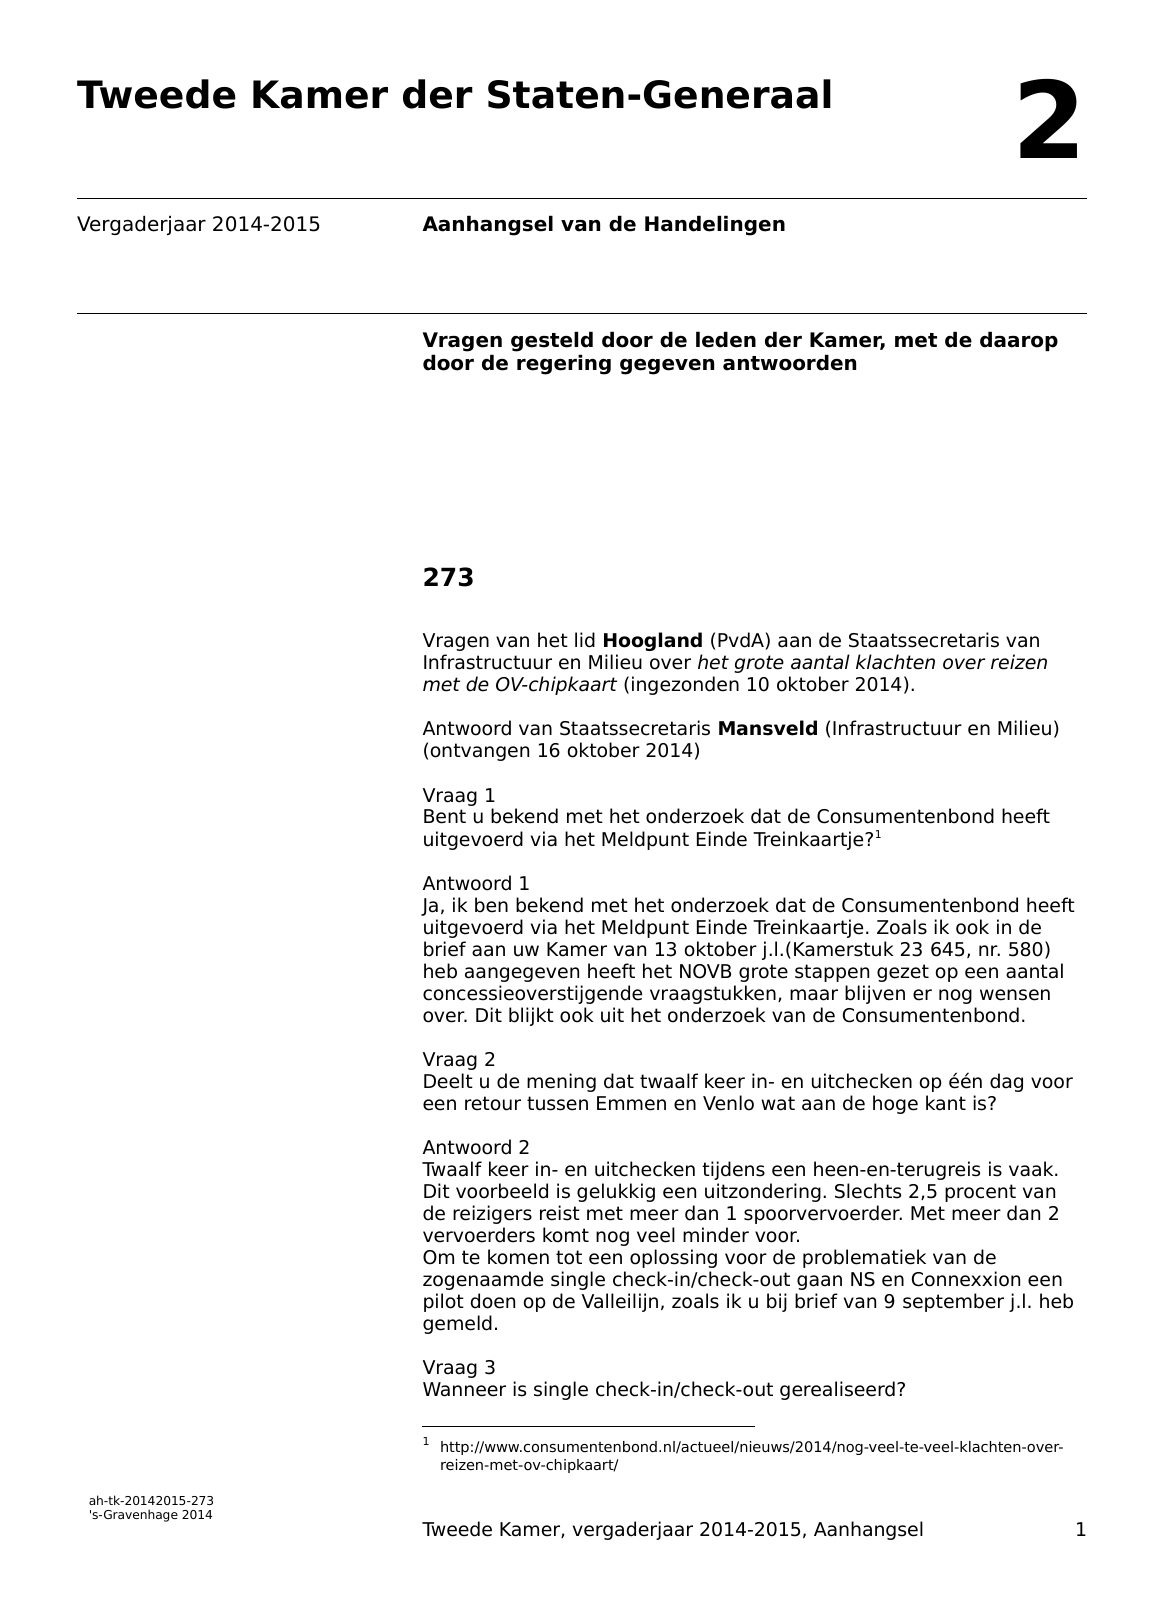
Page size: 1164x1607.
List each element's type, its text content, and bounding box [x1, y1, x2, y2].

text Vraag 2 [422, 1049, 1087, 1071]
text Antwoord 1 [422, 873, 1087, 894]
text 's-Gravenhage 2014 [88, 1508, 323, 1522]
table_header 2 [886, 59, 1087, 198]
text Vraag 3 [422, 1357, 1087, 1379]
table_cell Aanhangsel van de Handelingen [422, 199, 1087, 313]
table_cell Vragen gesteld door de leden der Kamer, met de daarop door de regering gegeven antwoorden [422, 314, 1087, 375]
text Wanneer is single check-in/check-out gerealiseerd? [422, 1379, 1087, 1401]
text Antwoord van Staatssecretaris Mansveld (Infrastructuur en Milieu) (ontvangen 16 oktober 2014) [422, 718, 1087, 762]
text ah-tk-20142015-273 [88, 1494, 323, 1508]
text Bent u bekend met het onderzoek dat de Consumentenbond heeft uitgevoerd via het Meldpunt Einde Treinkaartje? [422, 806, 1087, 850]
text Twaalf keer in- en uitchecken tijdens een heen-en-terugreis is vaak. Dit voorbeeld is gelukkig een uitzondering. Slechts 2,5 procent van de reizigers reist met meer dan 1 spoorvervoerder. Met meer dan 2 vervoerders komt nog veel minder voor. [422, 1159, 1087, 1247]
table_header Tweede Kamer der Staten-Generaal [77, 59, 886, 198]
text Antwoord 2 [422, 1137, 1087, 1159]
table_cell [77, 314, 422, 375]
text Ja, ik ben bekend met het onderzoek dat de Consumentenbond heeft uitgevoerd via het Meldpunt Einde Treinkaartje. Zoals ik ook in de brief aan uw Kamer van 13 oktober j.l.(Kamerstuk 23 645, nr. 580) heb aangegeven heeft het NOVB grote stappen gezet op een aantal concessieoverstijgende vraagstukken, maar blijven er nog wensen over. Dit blijkt ook uit het onderzoek van de Consumentenbond. [422, 894, 1087, 1026]
text Vraag 1 [422, 784, 1087, 806]
text Vragen van het lid Hoogland (PvdA) aan de Staatssecretaris van Infrastructuur en Milieu over het grote aantal klachten over reizen met de OV-chipkaart (ingezonden 10 oktober 2014). [422, 630, 1087, 696]
text http://www.consumentenbond.nl/actueel/nieuws/2014/nog-veel-te-veel-klachten-over-reizen-met-ov-chipkaart/ [422, 1435, 1087, 1474]
text Om te komen tot een oplossing voor de problematiek van de zogenaamde single check-in/check-out gaan NS en Connexxion een pilot doen op de Valleilijn, zoals ik u bij brief van 9 september j.l. heb gemeld. [422, 1247, 1087, 1334]
text 273 [422, 563, 1087, 592]
text Deelt u de mening dat twaalf keer in- en uitchecken op één dag voor een retour tussen Emmen en Venlo wat aan de hoge kant is? [422, 1071, 1087, 1114]
table_cell Vergaderjaar 2014-2015 [77, 199, 422, 313]
